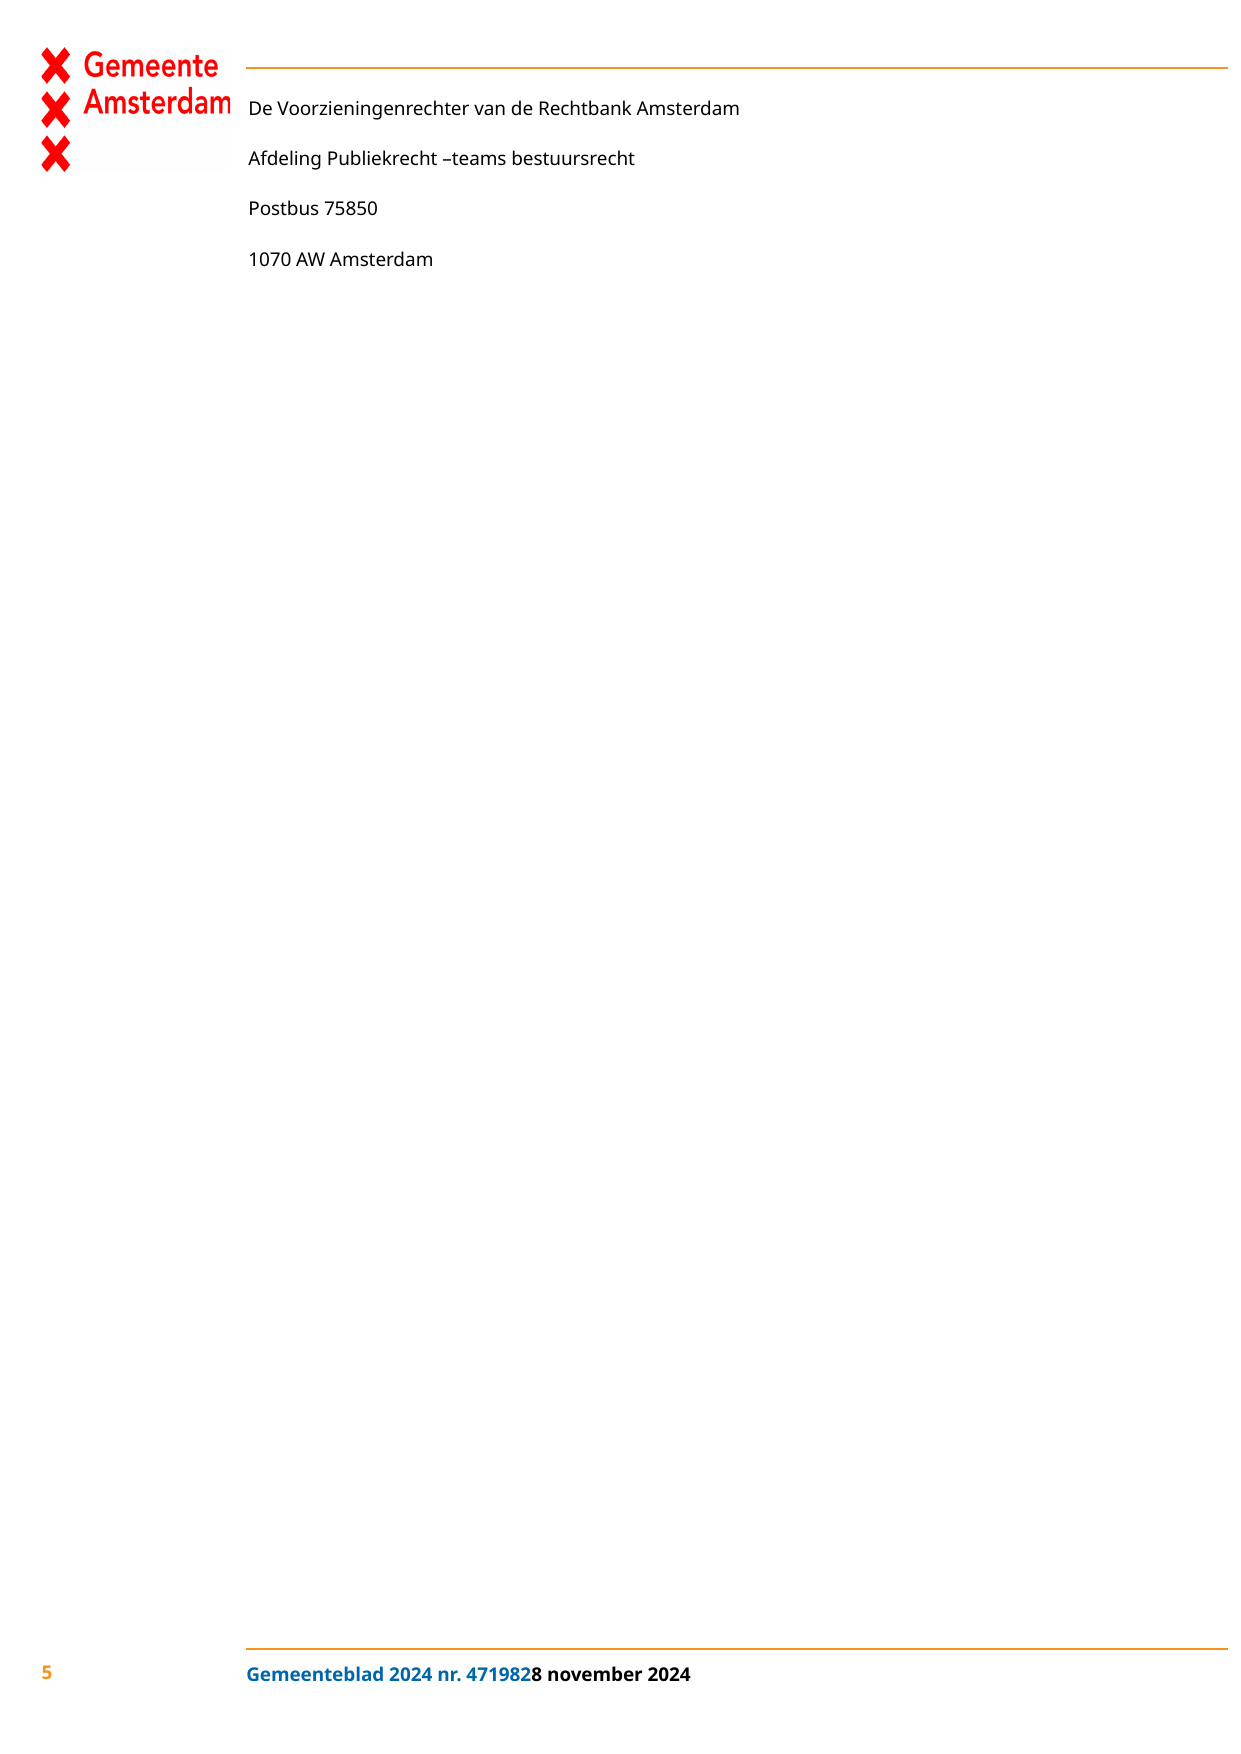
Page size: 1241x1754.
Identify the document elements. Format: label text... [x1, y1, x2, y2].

text De Voorzieningenrechter van de Rechtbank Amsterdam [248, 95, 1152, 121]
text 1070 AW Amsterdam [248, 246, 1152, 272]
text Postbus 75850 [248, 196, 1152, 221]
picture [41, 47, 231, 172]
text Afdeling Publiekrecht –teams bestuursrecht [248, 145, 1152, 171]
